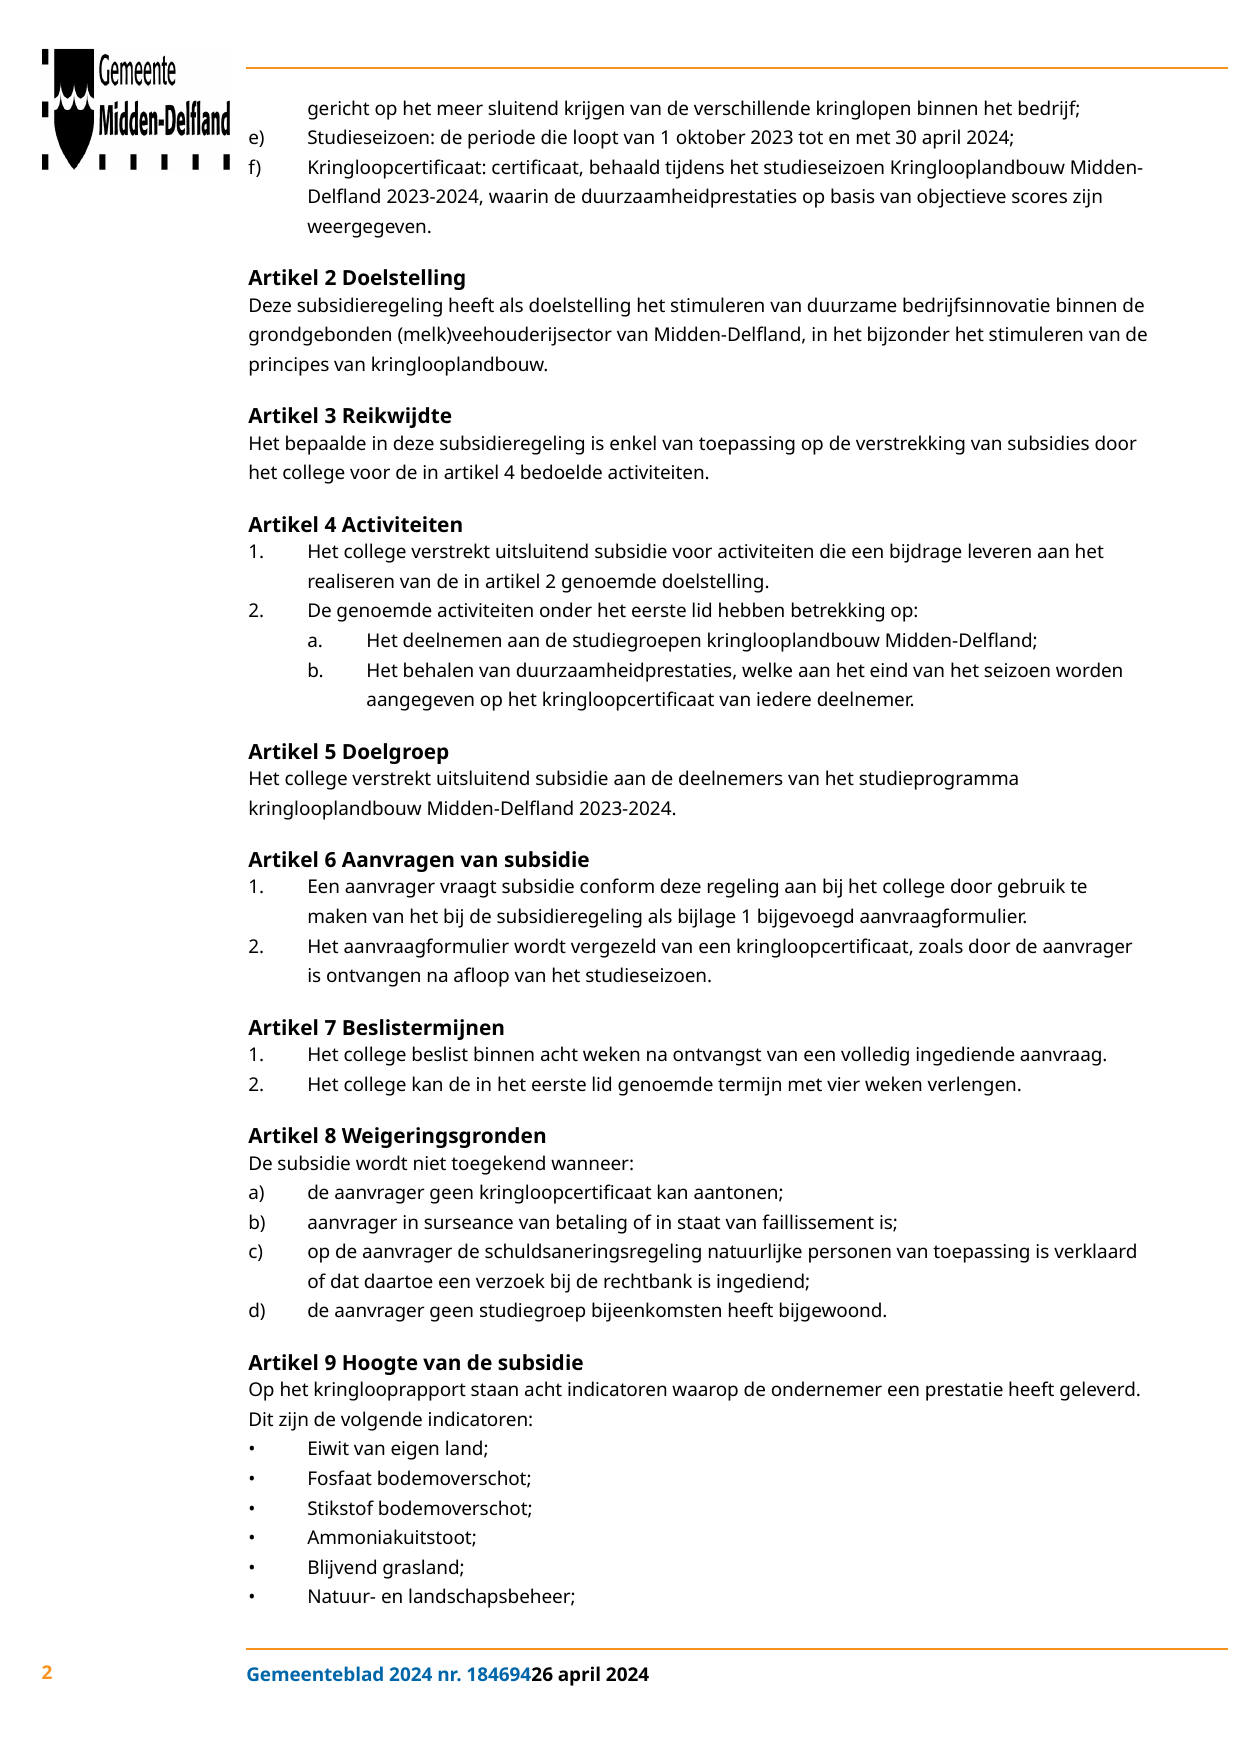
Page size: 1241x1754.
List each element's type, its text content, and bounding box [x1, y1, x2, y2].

list Het college kan de in het eerste lid genoemde termijn met vier weken verlengen. [248, 1071, 1152, 1097]
list Het deelnemen aan de studiegroepen kringlooplandbouw Midden-Delfland; [307, 627, 1152, 653]
text Artikel 9 Hoogte van de subsidie [248, 1348, 1152, 1376]
picture [41, 47, 231, 172]
text Artikel 8 Weigeringsgronden [248, 1121, 1152, 1150]
list Een aanvrager vraagt subsidie conform deze regeling aan bij het college door gebruik te maken van het bij de subsidieregeling als bijlage 1 bijgevoegd aanvraagformulier. [248, 874, 1152, 929]
text Artikel 3 Reikwijdte [248, 402, 1152, 430]
text Deze subsidieregeling heeft als doelstelling het stimuleren van duurzame bedrijfsinnovatie binnen de grondgebonden (melk)veehouderijsector van Midden-Delfland, in het bijzonder het stimuleren van de principes van kringlooplandbouw. [248, 292, 1152, 377]
text Op het kringlooprapport staan acht indicatoren waarop de ondernemer een prestatie heeft geleverd. Dit zijn de volgende indicatoren: [248, 1376, 1152, 1432]
list Het aanvraagformulier wordt vergezeld van een kringloopcertificaat, zoals door de aanvrager is ontvangen na afloop van het studieseizoen. [248, 933, 1152, 988]
list Het college verstrekt uitsluitend subsidie voor activiteiten die een bijdrage leveren aan het realiseren van de in artikel 2 genoemde doelstelling. [248, 538, 1152, 594]
text De subsidie wordt niet toegekend wanneer: [248, 1150, 1152, 1175]
text Het college verstrekt uitsluitend subsidie aan de deelnemers van het studieprogramma kringlooplandbouw Midden-Delfland 2023-2024. [248, 765, 1152, 821]
text Het bepaalde in deze subsidieregeling is enkel van toepassing op de verstrekking van subsidies door het college voor de in artikel 4 bedoelde activiteiten. [248, 430, 1152, 485]
list Kringloopcertificaat: certificaat, behaald tijdens het studieseizoen Kringlooplandbouw Midden-Delfland 2023-2024, waarin de duurzaamheidprestaties op basis van objectieve scores zijn weergegeven. [248, 154, 1152, 239]
list De genoemde activiteiten onder het eerste lid hebben betrekking op: [248, 598, 1152, 623]
list Studieseizoen: de periode die loopt van 1 oktober 2023 tot en met 30 april 2024; [248, 124, 1152, 150]
text Artikel 6 Aanvragen van subsidie [248, 845, 1152, 874]
list Eiwit van eigen land; [248, 1436, 1152, 1461]
list Stikstof bodemoverschot; [248, 1495, 1152, 1521]
list Ammoniakuitstoot; [248, 1524, 1152, 1550]
list Het college beslist binnen acht weken na ontvangst van een volledig ingediende aanvraag. [248, 1041, 1152, 1067]
list aanvrager in surseance van betaling of in staat van faillissement is; [248, 1209, 1152, 1234]
list de aanvrager geen studiegroep bijeenkomsten heeft bijgewoond. [248, 1298, 1152, 1323]
text Artikel 2 Doelstelling [248, 263, 1152, 292]
list op de aanvrager de schuldsaneringsregeling natuurlijke personen van toepassing is verklaard of dat daartoe een verzoek bij de rechtbank is ingediend; [248, 1238, 1152, 1294]
text Artikel 5 Doelgroep [248, 737, 1152, 765]
text Artikel 4 Activiteiten [248, 510, 1152, 538]
list de aanvrager geen kringloopcertificaat kan aantonen; [248, 1179, 1152, 1205]
list Natuur- en landschapsbeheer; [248, 1583, 1152, 1609]
list Fosfaat bodemoverschot; [248, 1465, 1152, 1491]
list gericht op het meer sluitend krijgen van de verschillende kringlopen binnen het bedrijf; [248, 95, 1152, 121]
text Artikel 7 Beslistermijnen [248, 1013, 1152, 1041]
list Het behalen van duurzaamheidprestaties, welke aan het eind van het seizoen worden aangegeven op het kringloopcertificaat van iedere deelnemer. [307, 657, 1152, 712]
list Blijvend grasland; [248, 1554, 1152, 1580]
